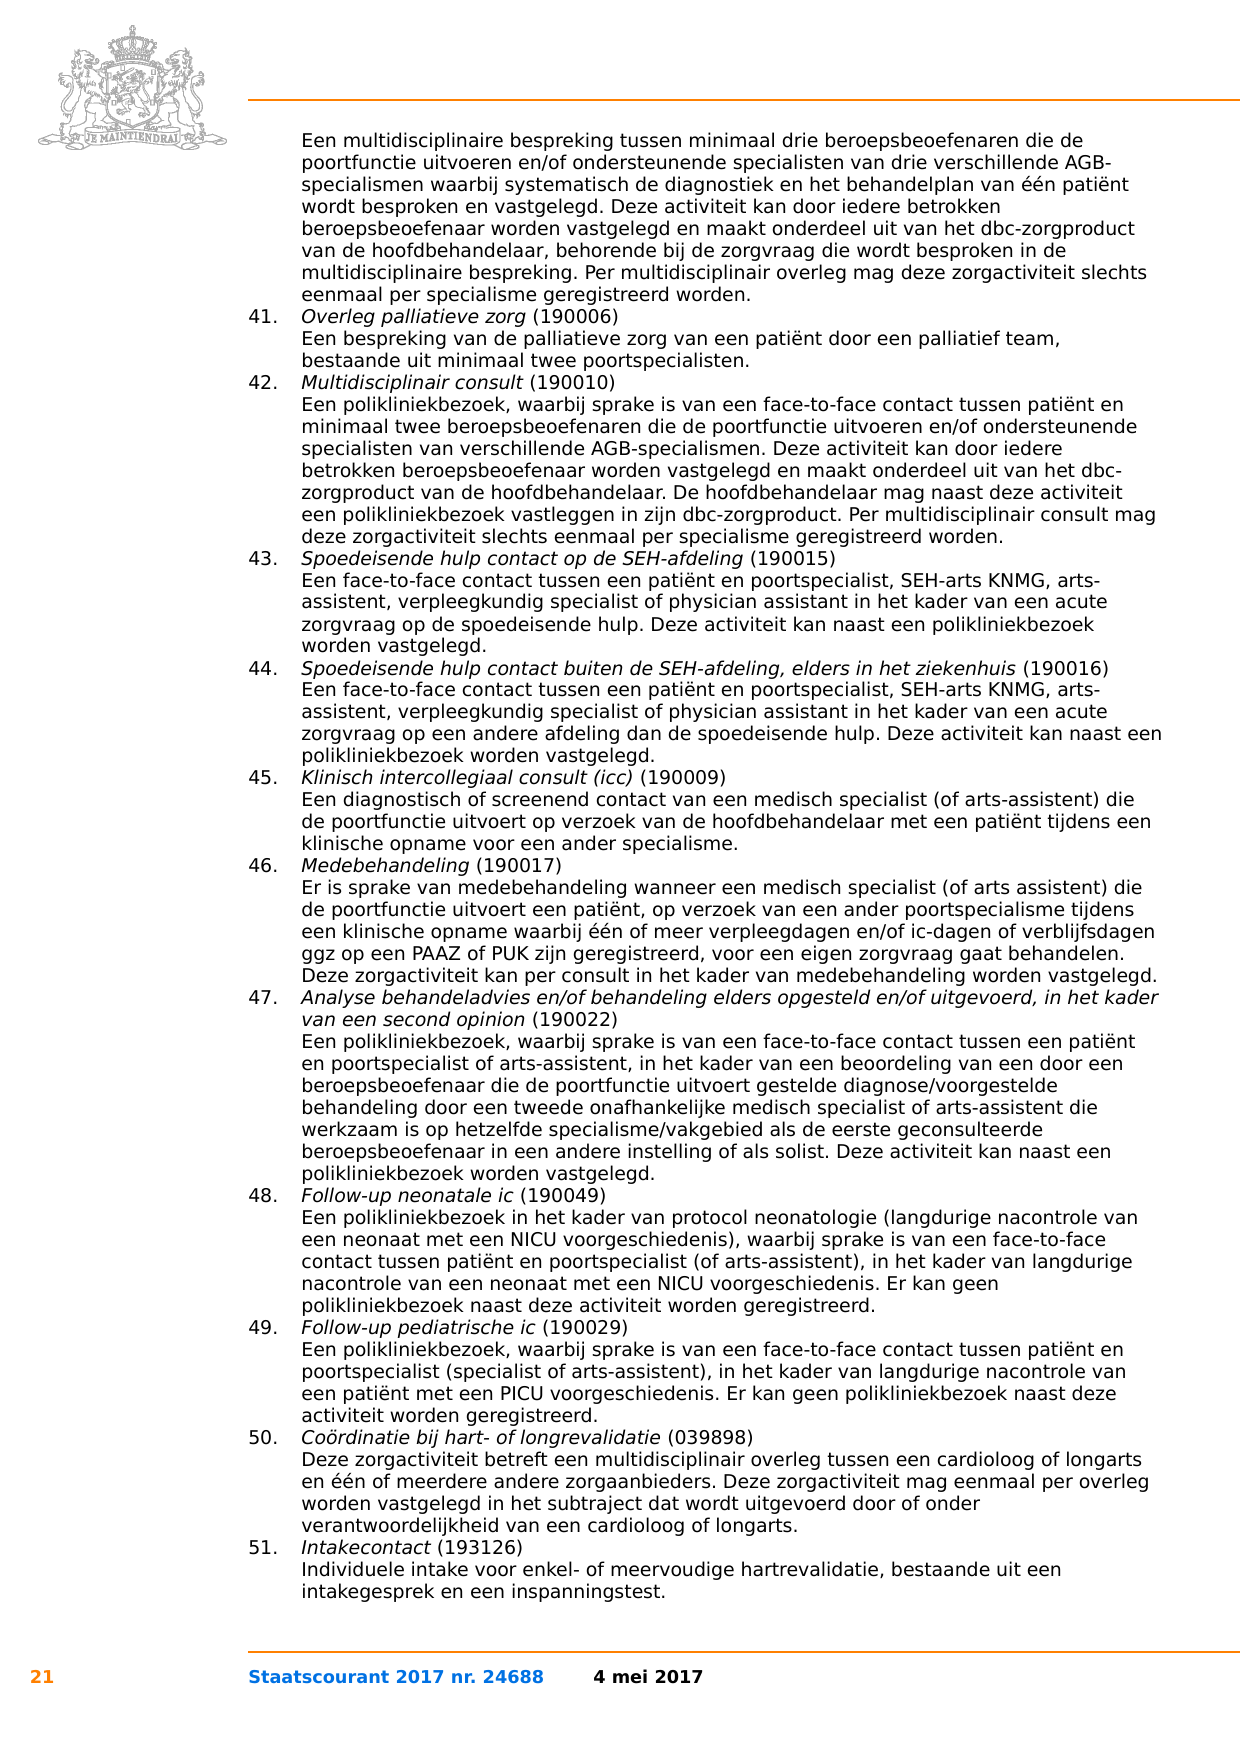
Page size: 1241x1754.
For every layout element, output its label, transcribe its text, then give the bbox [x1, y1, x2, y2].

text 45. Klinisch intercollegiaal consult (icc) (190009) [248, 767, 1163, 789]
text Individuele intake voor enkel- of meervoudige hartrevalidatie, bestaande uit een intakegesprek en een inspanningstest. [301, 1558, 1163, 1602]
text Een diagnostisch of screenend contact van een medisch specialist (of arts-assistent) die de poortfunctie uitvoert op verzoek van de hoofdbehandelaar met een patiënt tijdens een klinische opname voor een ander specialisme. [301, 789, 1163, 855]
picture [38, 25, 227, 150]
text Een polikliniekbezoek in het kader van protocol neonatologie (langdurige nacontrole van een neonaat met een NICU voorgeschiedenis), waarbij sprake is van een face-to-face contact tussen patiënt en poortspecialist (of arts-assistent), in het kader van langdurige nacontrole van een neonaat met een NICU voorgeschiedenis. Er kan geen polikliniekbezoek naast deze activiteit worden geregistreerd. [301, 1207, 1163, 1317]
text Deze zorgactiviteit betreft een multidisciplinair overleg tussen een cardioloog of longarts en één of meerdere andere zorgaanbieders. Deze zorgactiviteit mag eenmaal per overleg worden vastgelegd in het subtraject dat wordt uitgevoerd door of onder verantwoordelijkheid van een cardioloog of longarts. [301, 1449, 1163, 1537]
text 50. Coördinatie bij hart- of longrevalidatie (039898) [248, 1427, 1163, 1449]
text 48. Follow-up neonatale ic (190049) [248, 1185, 1163, 1207]
text 44. Spoedeisende hulp contact buiten de SEH-afdeling, elders in het ziekenhuis (190016) [248, 657, 1163, 679]
text 41. Overleg palliatieve zorg (190006) [248, 306, 1163, 328]
text Een polikliniekbezoek, waarbij sprake is van een face-to-face contact tussen patiënt en minimaal twee beroepsbeoefenaren die de poortfunctie uitvoeren en/of ondersteunende specialisten van verschillende AGB-specialismen. Deze activiteit kan door iedere betrokken beroepsbeoefenaar worden vastgelegd en maakt onderdeel uit van het dbc-zorgproduct van de hoofdbehandelaar. De hoofdbehandelaar mag naast deze activiteit een polikliniekbezoek vastleggen in zijn dbc-zorgproduct. Per multidisciplinair consult mag deze zorgactiviteit slechts eenmaal per specialisme geregistreerd worden. [301, 394, 1163, 547]
text Een polikliniekbezoek, waarbij sprake is van een face-to-face contact tussen een patiënt en poortspecialist of arts-assistent, in het kader van een beoordeling van een door een beroepsbeoefenaar die de poortfunctie uitvoert gestelde diagnose/voorgestelde behandeling door een tweede onafhankelijke medisch specialist of arts-assistent die werkzaam is op hetzelfde specialisme/vakgebied als de eerste geconsulteerde beroepsbeoefenaar in een andere instelling of als solist. Deze activiteit kan naast een polikliniekbezoek worden vastgelegd. [301, 1031, 1163, 1185]
text Er is sprake van medebehandeling wanneer een medisch specialist (of arts assistent) die de poortfunctie uitvoert een patiënt, op verzoek van een ander poortspecialisme tijdens een klinische opname waarbij één of meer verpleegdagen en/of ic-dagen of verblijfsdagen ggz op een PAAZ of PUK zijn geregistreerd, voor een eigen zorgvraag gaat behandelen. Deze zorgactiviteit kan per consult in het kader van medebehandeling worden vastgelegd. [301, 877, 1163, 987]
text 43. Spoedeisende hulp contact op de SEH-afdeling (190015) [248, 547, 1163, 569]
text Een multidisciplinaire bespreking tussen minimaal drie beroepsbeoefenaren die de poortfunctie uitvoeren en/of ondersteunende specialisten van drie verschillende AGB-specialismen waarbij systematisch de diagnostiek en het behandelplan van één patiënt wordt besproken en vastgelegd. Deze activiteit kan door iedere betrokken beroepsbeoefenaar worden vastgelegd en maakt onderdeel uit van het dbc-zorgproduct van de hoofdbehandelaar, behorende bij de zorgvraag die wordt besproken in de multidisciplinaire bespreking. Per multidisciplinair overleg mag deze zorgactiviteit slechts eenmaal per specialisme geregistreerd worden. [301, 130, 1163, 306]
text 49. Follow-up pediatrische ic (190029) [248, 1317, 1163, 1339]
text 42. Multidisciplinair consult (190010) [248, 372, 1163, 394]
text Een bespreking van de palliatieve zorg van een patiënt door een palliatief team, bestaande uit minimaal twee poortspecialisten. [301, 328, 1163, 372]
text Een face-to-face contact tussen een patiënt en poortspecialist, SEH-arts KNMG, arts-assistent, verpleegkundig specialist of physician assistant in het kader van een acute zorgvraag op de spoedeisende hulp. Deze activiteit kan naast een polikliniekbezoek worden vastgelegd. [301, 569, 1163, 657]
text 51. Intakecontact (193126) [248, 1537, 1163, 1558]
text Een face-to-face contact tussen een patiënt en poortspecialist, SEH-arts KNMG, arts-assistent, verpleegkundig specialist of physician assistant in het kader van een acute zorgvraag op een andere afdeling dan de spoedeisende hulp. Deze activiteit kan naast een polikliniekbezoek worden vastgelegd. [301, 679, 1163, 767]
text 47. Analyse behandeladvies en/of behandeling elders opgesteld en/of uitgevoerd, in het kader van een second opinion (190022) [248, 987, 1163, 1031]
text 46. Medebehandeling (190017) [248, 855, 1163, 877]
text Een polikliniekbezoek, waarbij sprake is van een face-to-face contact tussen patiënt en poortspecialist (specialist of arts-assistent), in het kader van langdurige nacontrole van een patiënt met een PICU voorgeschiedenis. Er kan geen polikliniekbezoek naast deze activiteit worden geregistreerd. [301, 1339, 1163, 1427]
